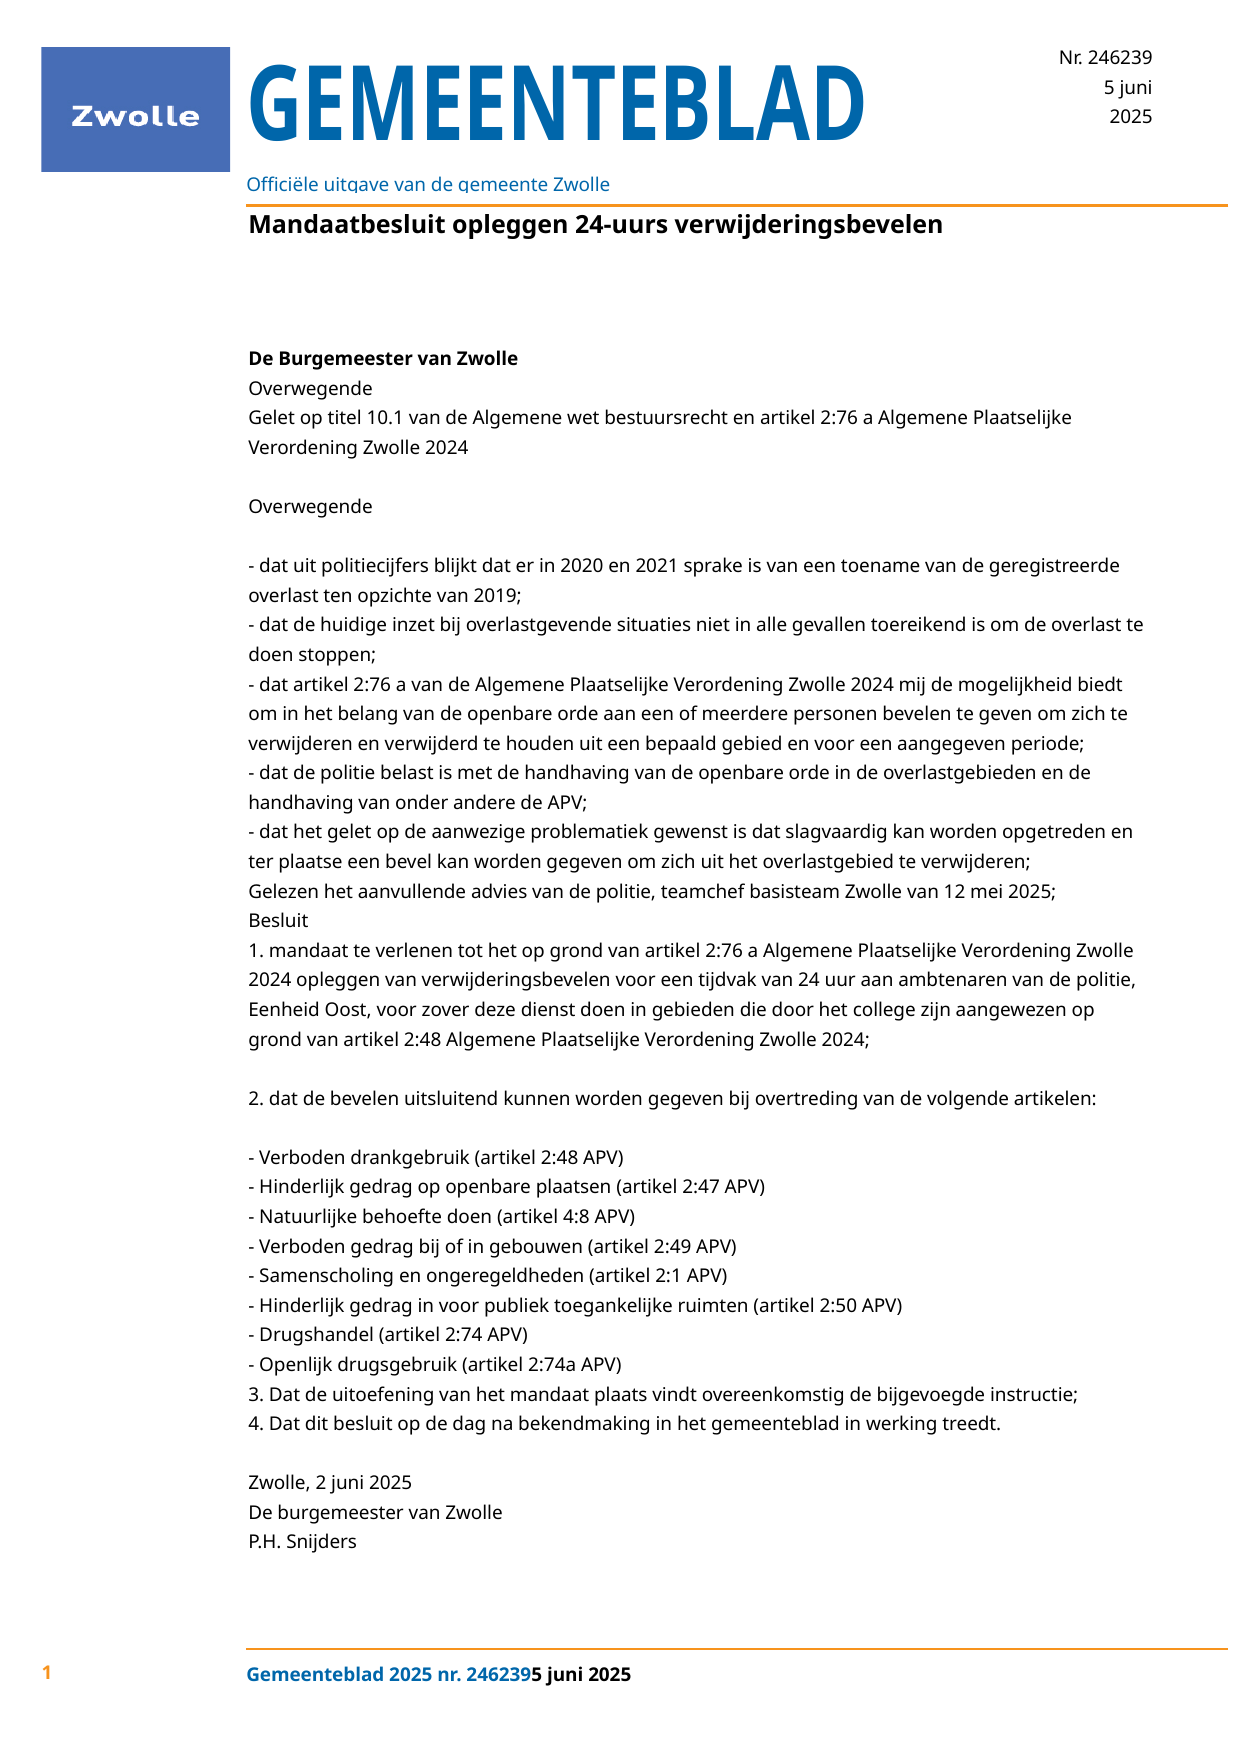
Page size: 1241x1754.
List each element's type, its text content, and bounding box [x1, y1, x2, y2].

text De Burgemeester van Zwolle [248, 345, 1152, 371]
text 1. mandaat te verlenen tot het op grond van artikel 2:76 a Algemene Plaatselijke Verordening Zwolle 2024 opleggen van verwijderingsbevelen voor een tijdvak van 24 uur aan ambtenaren van de politie, Eenheid Oost, voor zover deze dienst doen in gebieden die door het college zijn aangewezen op grond van artikel 2:48 Algemene Plaatselijke Verordening Zwolle 2024; [248, 937, 1152, 1051]
text - Samenscholing en ongeregeldheden (artikel 2:1 APV) [248, 1262, 1152, 1288]
text - dat het gelet op de aanwezige problematiek gewenst is dat slagvaardig kan worden opgetreden en ter plaatse een bevel kan worden gegeven om zich uit het overlastgebied te verwijderen; [248, 819, 1152, 874]
text Besluit [248, 907, 1152, 933]
text - Openlijk drugsgebruik (artikel 2:74a APV) [248, 1351, 1152, 1377]
text Overwegende [248, 375, 1152, 401]
text P.H. Snijders [248, 1529, 1152, 1554]
text De burgemeester van Zwolle [248, 1499, 1152, 1525]
picture [41, 47, 231, 172]
text - dat de huidige inzet bij overlastgevende situaties niet in alle gevallen toereikend is om de overlast te doen stoppen; [248, 612, 1152, 667]
text - Drugshandel (artikel 2:74 APV) [248, 1322, 1152, 1347]
text 3. Dat de uitoefening van het mandaat plaats vindt overeenkomstig de bijgevoegde instructie; [248, 1381, 1152, 1406]
text Gelet op titel 10.1 van de Algemene wet bestuursrecht en artikel 2:76 a Algemene Plaatselijke Verordening Zwolle 2024 [248, 404, 1152, 460]
text - Natuurlijke behoefte doen (artikel 4:8 APV) [248, 1203, 1152, 1229]
text 4. Dat dit besluit op de dag na bekendmaking in het gemeenteblad in werking treedt. [248, 1410, 1152, 1436]
text Overwegende [248, 493, 1152, 519]
text Zwolle, 2 juni 2025 [248, 1469, 1152, 1495]
text - Verboden gedrag bij of in gebouwen (artikel 2:49 APV) [248, 1233, 1152, 1258]
text 2. dat de bevelen uitsluitend kunnen worden gegeven bij overtreding van de volgende artikelen: [248, 1085, 1152, 1111]
text - dat artikel 2:76 a van de Algemene Plaatselijke Verordening Zwolle 2024 mij de mogelijkheid biedt om in het belang van de openbare orde aan een of meerdere personen bevelen te geven om zich te verwijderen en verwijderd te houden uit een bepaald gebied en voor een aangegeven periode; [248, 671, 1152, 756]
text Mandaatbesluit opleggen 24-uurs verwijderingsbevelen [248, 207, 1152, 241]
text - Verboden drankgebruik (artikel 2:48 APV) [248, 1144, 1152, 1170]
text - dat de politie belast is met de handhaving van de openbare orde in de overlastgebieden en de handhaving van onder andere de APV; [248, 759, 1152, 815]
text - Hinderlijk gedrag op openbare plaatsen (artikel 2:47 APV) [248, 1174, 1152, 1199]
text - Hinderlijk gedrag in voor publiek toegankelijke ruimten (artikel 2:50 APV) [248, 1292, 1152, 1318]
text - dat uit politiecijfers blijkt dat er in 2020 en 2021 sprake is van een toename van de geregistreerde overlast ten opzichte van 2019; [248, 552, 1152, 608]
text Gelezen het aanvullende advies van de politie, teamchef basisteam Zwolle van 12 mei 2025; [248, 878, 1152, 903]
